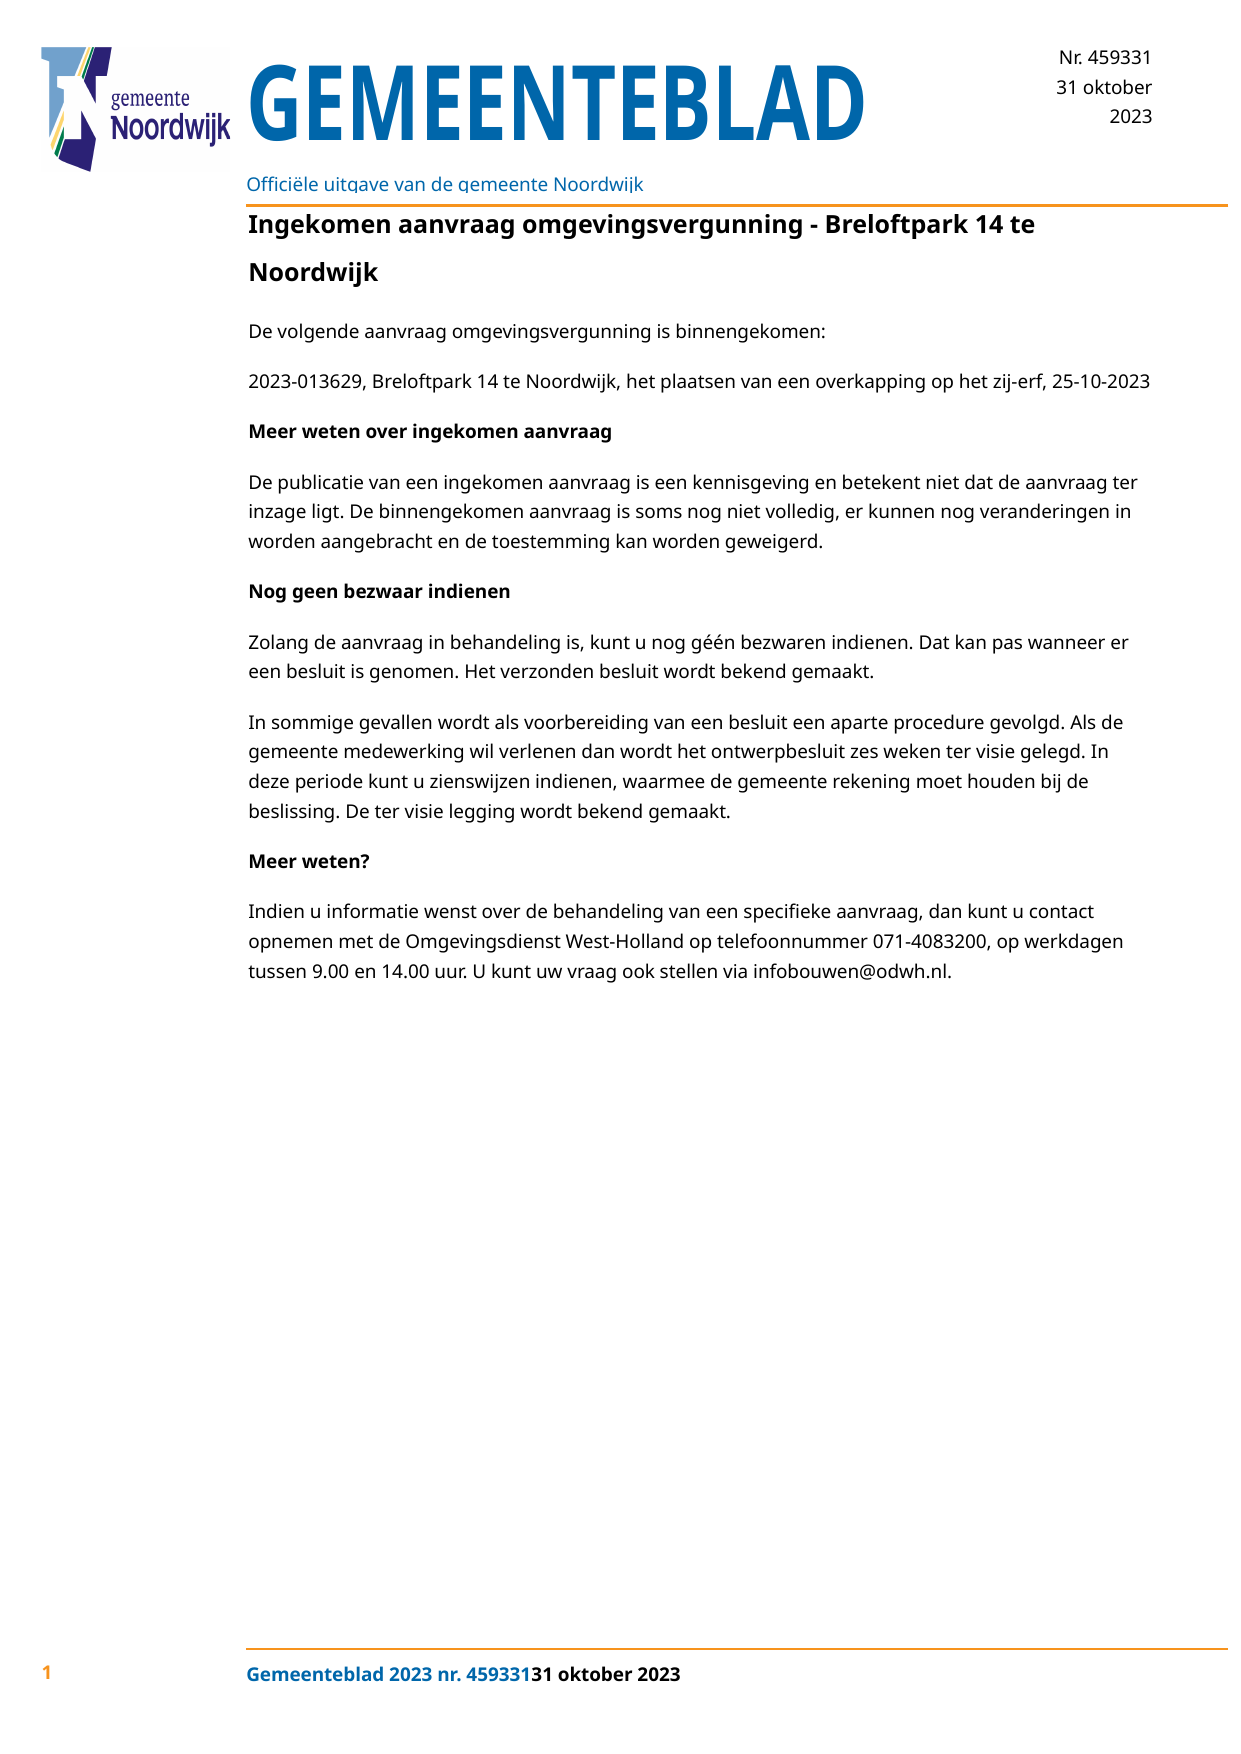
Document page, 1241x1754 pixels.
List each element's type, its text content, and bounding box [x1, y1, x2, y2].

text Zolang de aanvraag in behandeling is, kunt u nog géén bezwaren indienen. Dat kan pas wanneer er een besluit is genomen. Het verzonden besluit wordt bekend gemaakt. [248, 629, 1152, 684]
text 2023-013629, Breloftpark 14 te Noordwijk, het plaatsen van een overkapping op het zij-erf, 25-10-2023 [248, 368, 1152, 394]
picture [41, 47, 231, 172]
text Nog geen bezwaar indienen [248, 579, 1152, 604]
text Meer weten? [248, 848, 1152, 874]
text Indien u informatie wenst over de behandeling van een specifieke aanvraag, dan kunt u contact opnemen met de Omgevingsdienst West-Holland op telefoonnummer 071-4083200, op werkdagen tussen 9.00 en 14.00 uur. U kunt uw vraag ook stellen via infobouwen@odwh.nl. [248, 899, 1152, 984]
text Meer weten over ingekomen aanvraag [248, 419, 1152, 444]
text In sommige gevallen wordt als voorbereiding van een besluit een aparte procedure gevolgd. Als de gemeente medewerking wil verlenen dan wordt het ontwerpbesluit zes weken ter visie gelegd. In deze periode kunt u zienswijzen indienen, waarmee de gemeente rekening moet houden bij de beslissing. De ter visie legging wordt bekend gemaakt. [248, 709, 1152, 824]
text Ingekomen aanvraag omgevingsvergunning - Breloftpark 14 te Noordwijk [248, 207, 1152, 288]
text De publicatie van een ingekomen aanvraag is een kennisgeving en betekent niet dat de aanvraag ter inzage ligt. De binnengekomen aanvraag is soms nog niet volledig, er kunnen nog veranderingen in worden aangebracht en de toestemming kan worden geweigerd. [248, 469, 1152, 554]
text De volgende aanvraag omgevingsvergunning is binnengekomen: [248, 318, 1152, 344]
